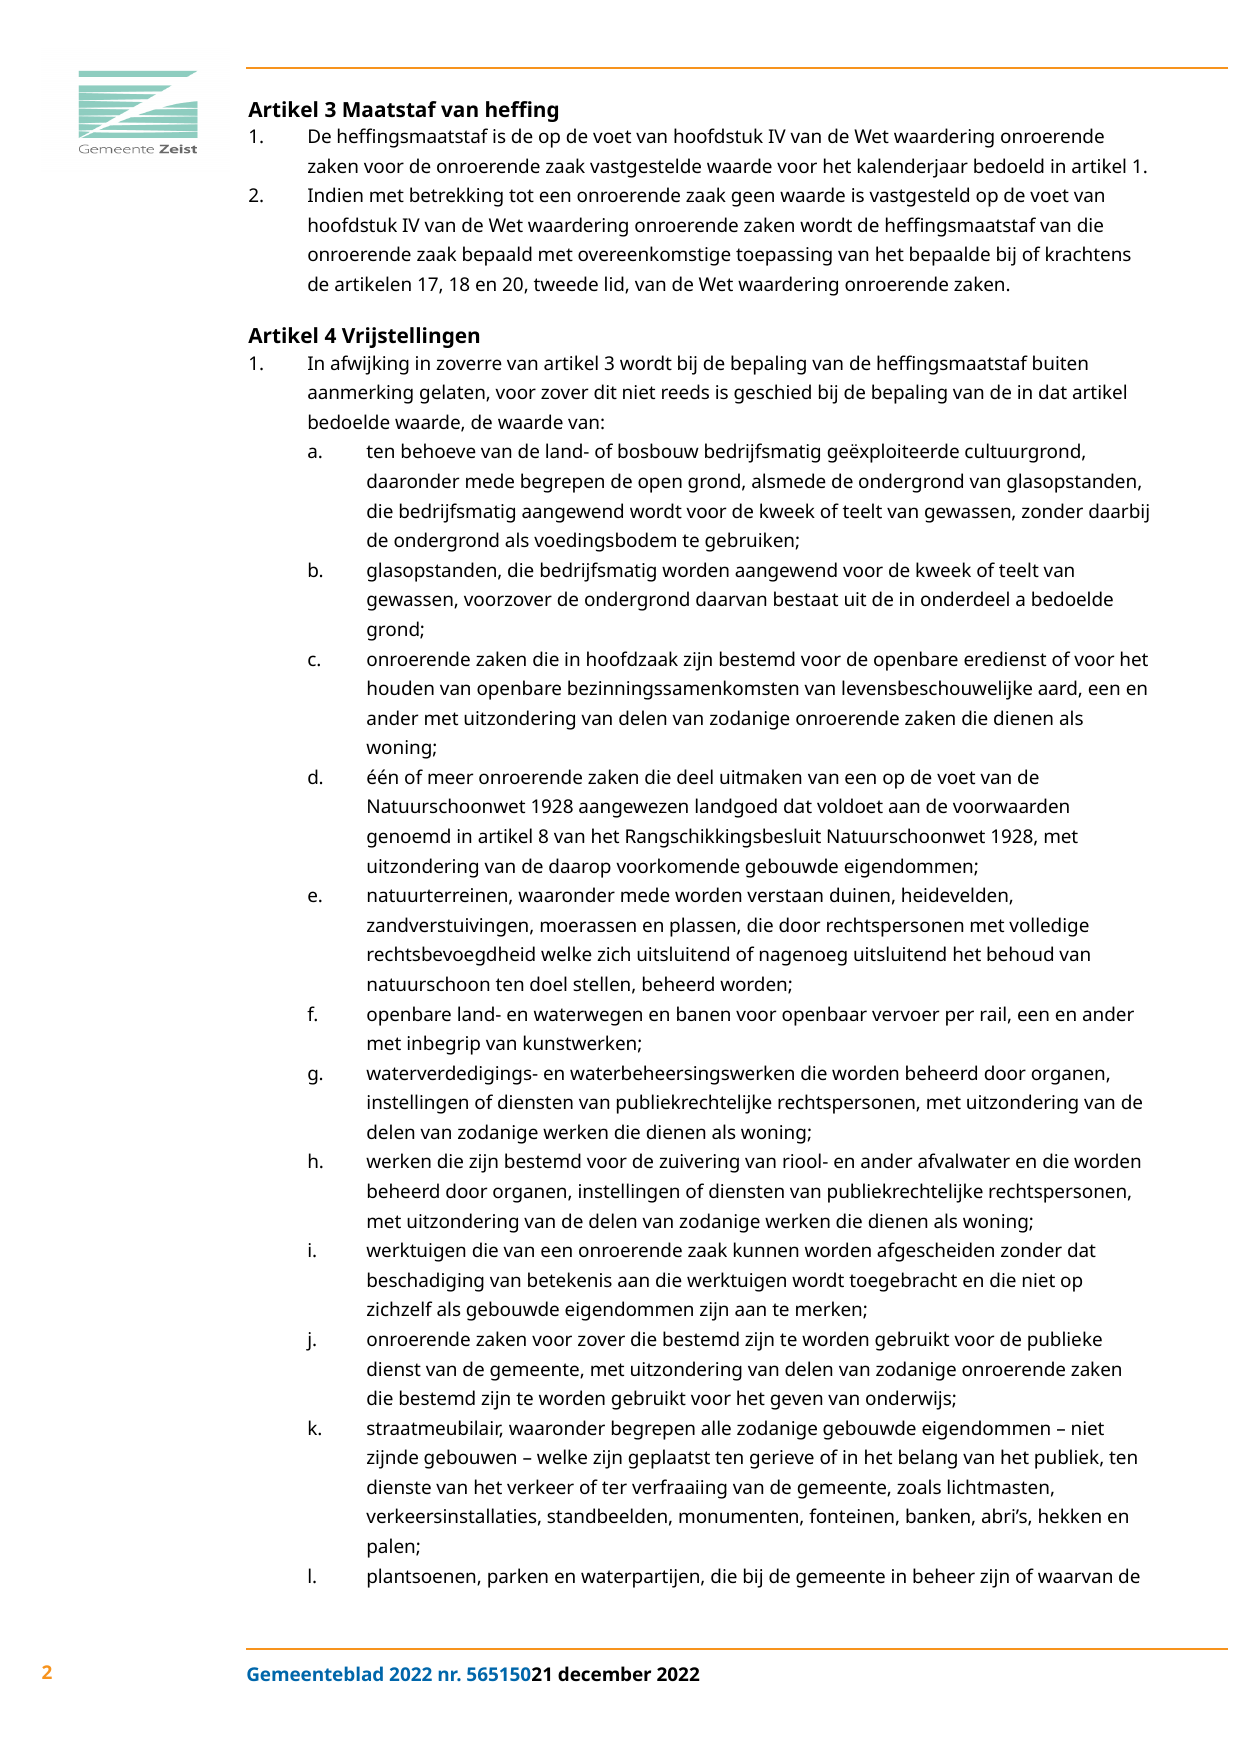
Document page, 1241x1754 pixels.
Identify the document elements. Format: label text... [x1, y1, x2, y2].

list onroerende zaken die in hoofdzaak zijn bestemd voor de openbare eredienst of voor het houden van openbare bezinningssamenkomsten van levensbeschouwelijke aard, een en ander met uitzondering van delen van zodanige onroerende zaken die dienen als woning; [307, 646, 1152, 760]
list De heffingsmaatstaf is de op de voet van hoofdstuk IV van de Wet waardering onroerende zaken voor de onroerende zaak vastgestelde waarde voor het kalenderjaar bedoeld in artikel 1. [248, 123, 1152, 178]
list ten behoeve van de land- of bosbouw bedrijfsmatig geëxploiteerde cultuurgrond, daaronder mede begrepen de open grond, alsmede de ondergrond van glasopstanden, die bedrijfsmatig aangewend wordt voor de kweek of teelt van gewassen, zonder daarbij de ondergrond als voedingsbodem te gebruiken; [307, 439, 1152, 553]
list glasopstanden, die bedrijfsmatig worden aangewend voor de kweek of teelt van gewassen, voorzover de ondergrond daarvan bestaat uit de in onderdeel a bedoelde grond; [307, 557, 1152, 642]
list natuurterreinen, waaronder mede worden verstaan duinen, heidevelden, zandverstuivingen, moerassen en plassen, die door rechtspersonen met volledige rechtsbevoegdheid welke zich uitsluitend of nagenoeg uitsluitend het behoud van natuurschoon ten doel stellen, beheerd worden; [307, 882, 1152, 997]
picture [41, 47, 231, 172]
list waterverdedigings- en waterbeheersingswerken die worden beheerd door organen, instellingen of diensten van publiekrechtelijke rechtspersonen, met uitzondering van de delen van zodanige werken die dienen als woning; [307, 1060, 1152, 1145]
text Artikel 4 Vrijstellingen [248, 322, 1152, 350]
list plantsoenen, parken en waterpartijen, die bij de gemeente in beheer zijn of waarvan de [307, 1563, 1152, 1589]
list werktuigen die van een onroerende zaak kunnen worden afgescheiden zonder dat beschadiging van betekenis aan die werktuigen wordt toegebracht en die niet op zichzelf als gebouwde eigendommen zijn aan te merken; [307, 1237, 1152, 1322]
list openbare land- en waterwegen en banen voor openbaar vervoer per rail, een en ander met inbegrip van kunstwerken; [307, 1001, 1152, 1056]
list werken die zijn bestemd voor de zuivering van riool- en ander afvalwater en die worden beheerd door organen, instellingen of diensten van publiekrechtelijke rechtspersonen, met uitzondering van de delen van zodanige werken die dienen als woning; [307, 1149, 1152, 1234]
list onroerende zaken voor zover die bestemd zijn te worden gebruikt voor de publieke dienst van de gemeente, met uitzondering van delen van zodanige onroerende zaken die bestemd zijn te worden gebruikt voor het geven van onderwijs; [307, 1326, 1152, 1411]
list In afwijking in zoverre van artikel 3 wordt bij de bepaling van de heffingsmaatstaf buiten aanmerking gelaten, voor zover dit niet reeds is geschied bij de bepaling van de in dat artikel bedoelde waarde, de waarde van: [248, 350, 1152, 435]
text Artikel 3 Maatstaf van heffing [248, 95, 1152, 123]
list Indien met betrekking tot een onroerende zaak geen waarde is vastgesteld op de voet van hoofdstuk IV van de Wet waardering onroerende zaken wordt de heffingsmaatstaf van die onroerende zaak bepaald met overeenkomstige toepassing van het bepaalde bij of krachtens de artikelen 17, 18 en 20, tweede lid, van de Wet waardering onroerende zaken. [248, 182, 1152, 297]
list één of meer onroerende zaken die deel uitmaken van een op de voet van de Natuurschoonwet 1928 aangewezen landgoed dat voldoet aan de voorwaarden genoemd in artikel 8 van het Rangschikkingsbesluit Natuurschoonwet 1928, met uitzondering van de daarop voorkomende gebouwde eigendommen; [307, 764, 1152, 879]
list straatmeubilair, waaronder begrepen alle zodanige gebouwde eigendommen – niet zijnde gebouwen – welke zijn geplaatst ten gerieve of in het belang van het publiek, ten dienste van het verkeer of ter verfraaiing van de gemeente, zoals lichtmasten, verkeersinstallaties, standbeelden, monumenten, fonteinen, banken, abri’s, hekken en palen; [307, 1415, 1152, 1559]
